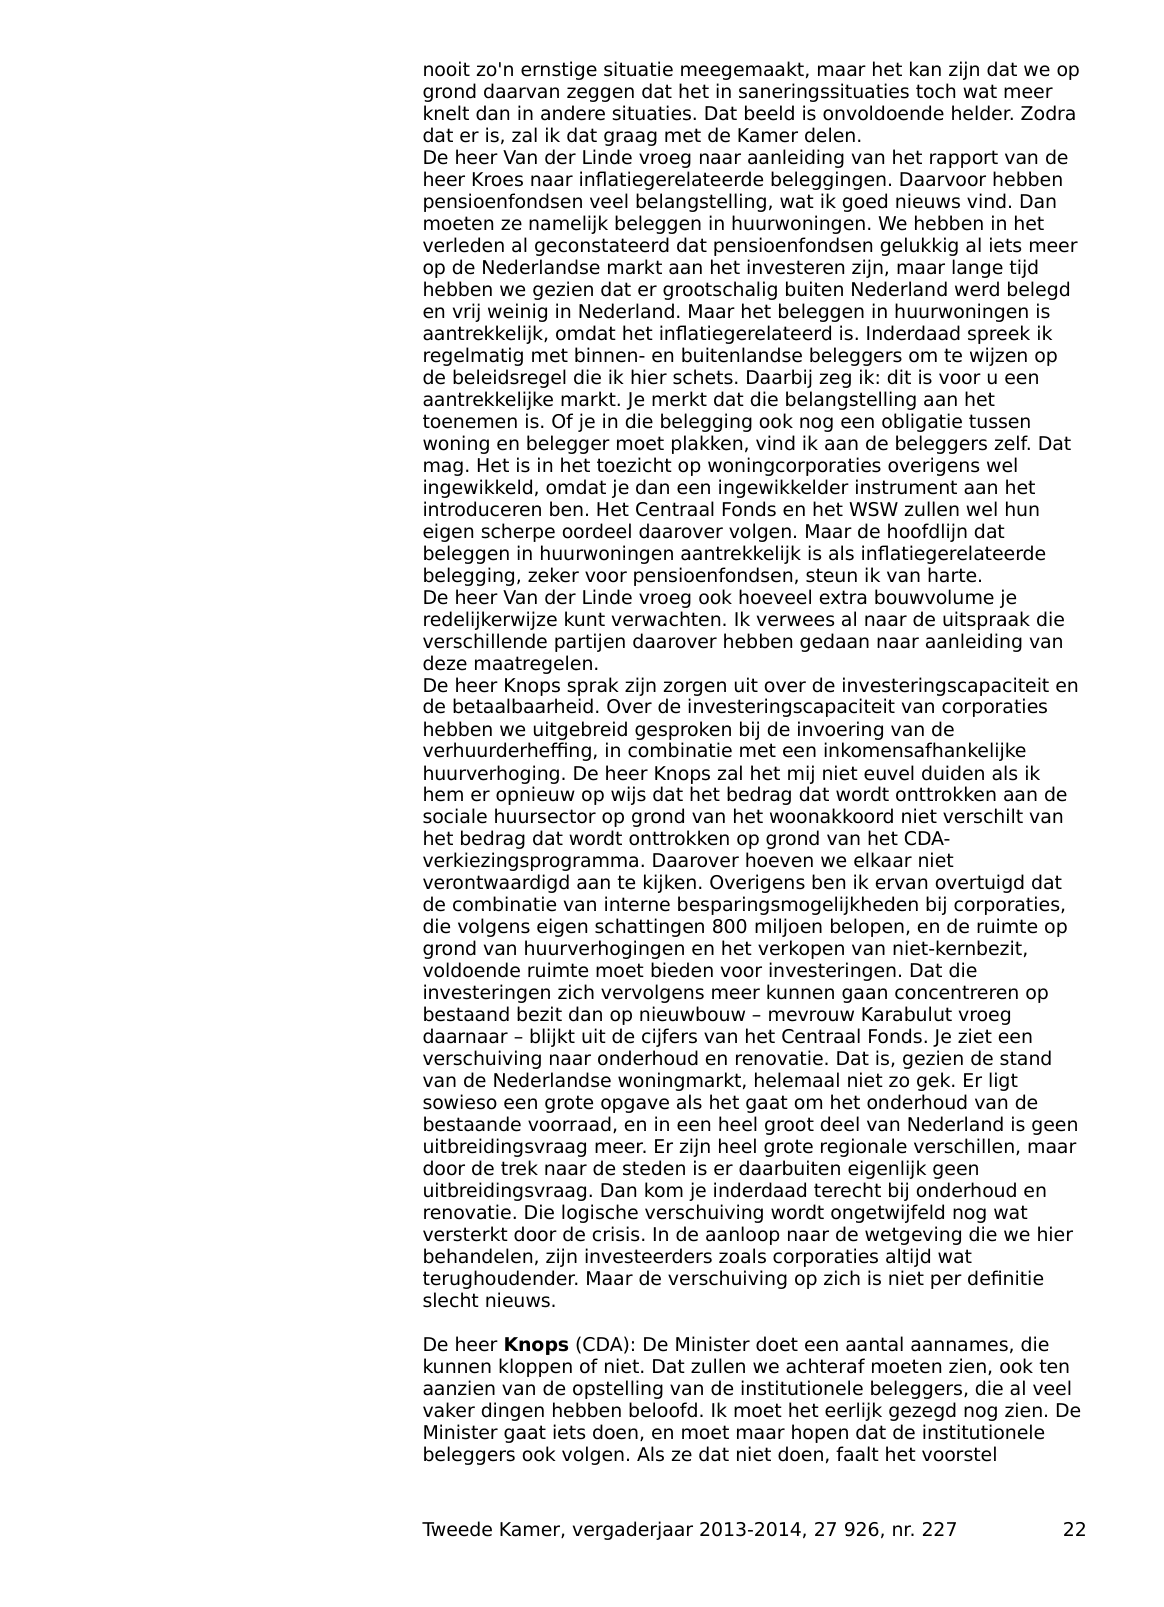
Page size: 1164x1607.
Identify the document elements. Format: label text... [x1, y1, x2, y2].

text De heer Knops (CDA): De Minister doet een aantal aannames, die kunnen kloppen of niet. Dat zullen we achteraf moeten zien, ook ten aanzien van de opstelling van de institutionele beleggers, die al veel vaker dingen hebben beloofd. Ik moet het eerlijk gezegd nog zien. De Minister gaat iets doen, en moet maar hopen dat de institutionele beleggers ook volgen. Als ze dat niet doen, faalt het voorstel [422, 1334, 1087, 1466]
text De heer Knops sprak zijn zorgen uit over de investeringscapaciteit en de betaalbaarheid. Over de investeringscapaciteit van corporaties hebben we uitgebreid gesproken bij de invoering van de verhuurderheffing, in combinatie met een inkomensafhankelijke huurverhoging. De heer Knops zal het mij niet euvel duiden als ik hem er opnieuw op wijs dat het bedrag dat wordt onttrokken aan de sociale huursector op grond van het woonakkoord niet verschilt van het bedrag dat wordt onttrokken op grond van het CDA-verkiezingsprogramma. Daarover hoeven we elkaar niet verontwaardigd aan te kijken. Overigens ben ik ervan overtuigd dat de combinatie van interne besparingsmogelijkheden bij corporaties, die volgens eigen schattingen 800 miljoen belopen, en de ruimte op grond van huurverhogingen en het verkopen van niet-kernbezit, voldoende ruimte moet bieden voor investeringen. Dat die investeringen zich vervolgens meer kunnen gaan concentreren op bestaand bezit dan op nieuwbouw – mevrouw Karabulut vroeg daarnaar – blijkt uit de cijfers van het Centraal Fonds. Je ziet een verschuiving naar onderhoud en renovatie. Dat is, gezien de stand van de Nederlandse woningmarkt, helemaal niet zo gek. Er ligt sowieso een grote opgave als het gaat om het onderhoud van de bestaande voorraad, en in een heel groot deel van Nederland is geen uitbreidingsvraag meer. Er zijn heel grote regionale verschillen, maar door de trek naar de steden is er daarbuiten eigenlijk geen uitbreidingsvraag. Dan kom je inderdaad terecht bij onderhoud en renovatie. Die logische verschuiving wordt ongetwijfeld nog wat versterkt door de crisis. In de aanloop naar de wetgeving die we hier behandelen, zijn investeerders zoals corporaties altijd wat terughoudender. Maar de verschuiving op zich is niet per definitie slecht nieuws. [422, 674, 1087, 1312]
text De heer Van der Linde vroeg naar aanleiding van het rapport van de heer Kroes naar inflatiegerelateerde beleggingen. Daarvoor hebben pensioenfondsen veel belangstelling, wat ik goed nieuws vind. Dan moeten ze namelijk beleggen in huurwoningen. We hebben in het verleden al geconstateerd dat pensioenfondsen gelukkig al iets meer op de Nederlandse markt aan het investeren zijn, maar lange tijd hebben we gezien dat er grootschalig buiten Nederland werd belegd en vrij weinig in Nederland. Maar het beleggen in huurwoningen is aantrekkelijk, omdat het inflatiegerelateerd is. Inderdaad spreek ik regelmatig met binnen- en buitenlandse beleggers om te wijzen op de beleidsregel die ik hier schets. Daarbij zeg ik: dit is voor u een aantrekkelijke markt. Je merkt dat die belangstelling aan het toenemen is. Of je in die belegging ook nog een obligatie tussen woning en belegger moet plakken, vind ik aan de beleggers zelf. Dat mag. Het is in het toezicht op woningcorporaties overigens wel ingewikkeld, omdat je dan een ingewikkelder instrument aan het introduceren ben. Het Centraal Fonds en het WSW zullen wel hun eigen scherpe oordeel daarover volgen. Maar de hoofdlijn dat beleggen in huurwoningen aantrekkelijk is als inflatiegerelateerde belegging, zeker voor pensioenfondsen, steun ik van harte. [422, 147, 1087, 587]
text nooit zo'n ernstige situatie meegemaakt, maar het kan zijn dat we op grond daarvan zeggen dat het in saneringssituaties toch wat meer knelt dan in andere situaties. Dat beeld is onvoldoende helder. Zodra dat er is, zal ik dat graag met de Kamer delen. [422, 59, 1087, 147]
text De heer Van der Linde vroeg ook hoeveel extra bouwvolume je redelijkerwijze kunt verwachten. Ik verwees al naar de uitspraak die verschillende partijen daarover hebben gedaan naar aanleiding van deze maatregelen. [422, 587, 1087, 674]
